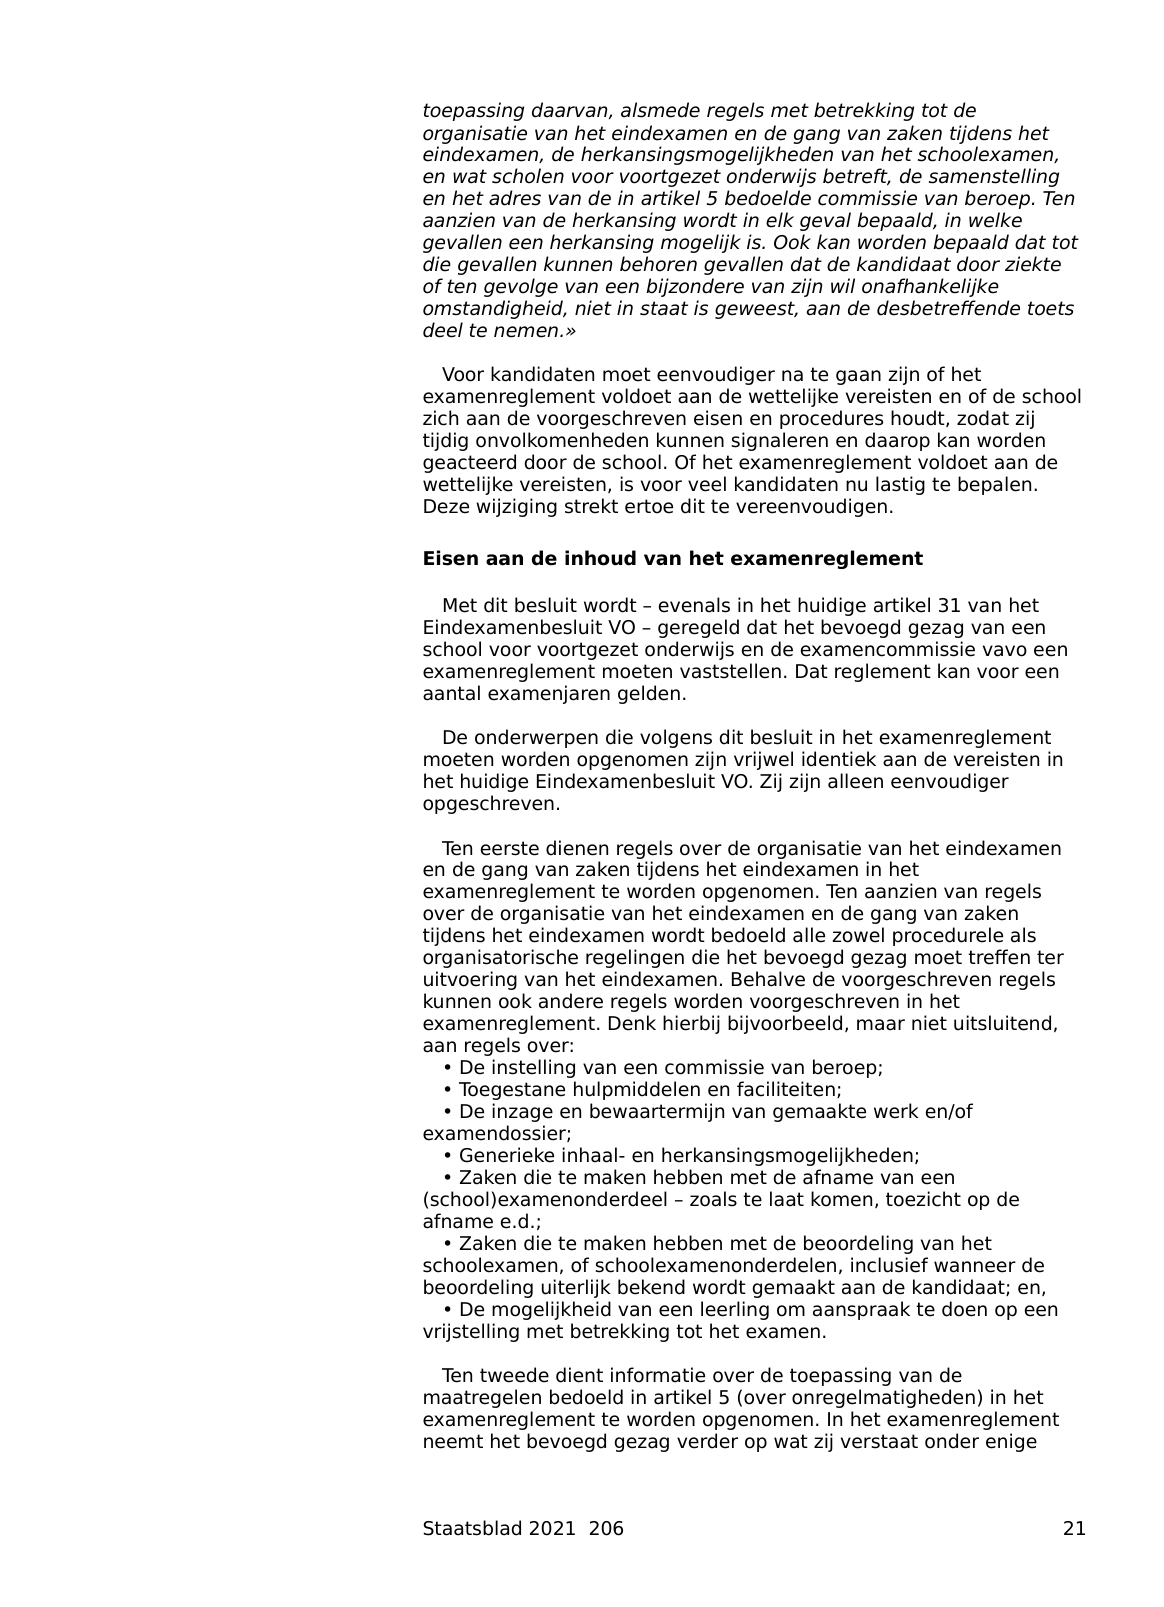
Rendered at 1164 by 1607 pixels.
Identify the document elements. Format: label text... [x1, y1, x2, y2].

text • De mogelijkheid van een leerling om aanspraak te doen op een vrijstelling met betrekking tot het examen. [422, 1299, 1087, 1343]
text • Zaken die te maken hebben met de afname van een (school)examenonderdeel – zoals te laat komen, toezicht op de afname e.d.; [422, 1167, 1087, 1233]
text • De inzage en bewaartermijn van gemaakte werk en/of examendossier; [422, 1101, 1087, 1145]
text • Toegestane hulpmiddelen en faciliteiten; [422, 1079, 1087, 1101]
text Voor kandidaten moet eenvoudiger na te gaan zijn of het examenreglement voldoet aan de wettelijke vereisten en of de school zich aan de voorgeschreven eisen en procedures houdt, zodat zij tijdig onvolkomenheden kunnen signaleren en daarop kan worden geacteerd door de school. Of het examenreglement voldoet aan de wettelijke vereisten, is voor veel kandidaten nu lastig te bepalen. Deze wijziging strekt ertoe dit te vereenvoudigen. [422, 364, 1087, 518]
text Ten eerste dienen regels over de organisatie van het eindexamen en de gang van zaken tijdens het eindexamen in het examenreglement te worden opgenomen. Ten aanzien van regels over de organisatie van het eindexamen en de gang van zaken tijdens het eindexamen wordt bedoeld alle zowel procedurele als organisatorische regelingen die het bevoegd gezag moet treffen ter uitvoering van het eindexamen. Behalve de voorgeschreven regels kunnen ook andere regels worden voorgeschreven in het examenreglement. Denk hierbij bijvoorbeeld, maar niet uitsluitend, aan regels over: [422, 837, 1087, 1057]
text • De instelling van een commissie van beroep; [422, 1057, 1087, 1079]
subtitle Eisen aan de inhoud van het examenreglement [422, 548, 1087, 570]
text • Generieke inhaal- en herkansingsmogelijkheden; [422, 1145, 1087, 1167]
text • Zaken die te maken hebben met de beoordeling van het schoolexamen, of schoolexamenonderdelen, inclusief wanneer de beoordeling uiterlijk bekend wordt gemaakt aan de kandidaat; en, [422, 1233, 1087, 1299]
text toepassing daarvan, alsmede regels met betrekking tot de organisatie van het eindexamen en de gang van zaken tijdens het eindexamen, de herkansingsmogelijkheden van het schoolexamen, en wat scholen voor voortgezet onderwijs betreft, de samenstelling en het adres van de in artikel 5 bedoelde commissie van beroep. Ten aanzien van de herkansing wordt in elk geval bepaald, in welke gevallen een herkansing mogelijk is. Ook kan worden bepaald dat tot die gevallen kunnen behoren gevallen dat de kandidaat door ziekte of ten gevolge van een bijzondere van zijn wil onafhankelijke omstandigheid, niet in staat is geweest, aan de desbetreffende toets deel te nemen.» [422, 100, 1087, 342]
text Met dit besluit wordt – evenals in het huidige artikel 31 van het Eindexamenbesluit VO – geregeld dat het bevoegd gezag van een school voor voortgezet onderwijs en de examencommissie vavo een examenreglement moeten vaststellen. Dat reglement kan voor een aantal examenjaren gelden. [422, 595, 1087, 705]
text Ten tweede dient informatie over de toepassing van de maatregelen bedoeld in artikel 5 (over onregelmatigheden) in het examenreglement te worden opgenomen. In het examenreglement neemt het bevoegd gezag verder op wat zij verstaat onder enige [422, 1365, 1087, 1453]
text De onderwerpen die volgens dit besluit in het examenreglement moeten worden opgenomen zijn vrijwel identiek aan de vereisten in het huidige Eindexamenbesluit VO. Zij zijn alleen eenvoudiger opgeschreven. [422, 727, 1087, 815]
